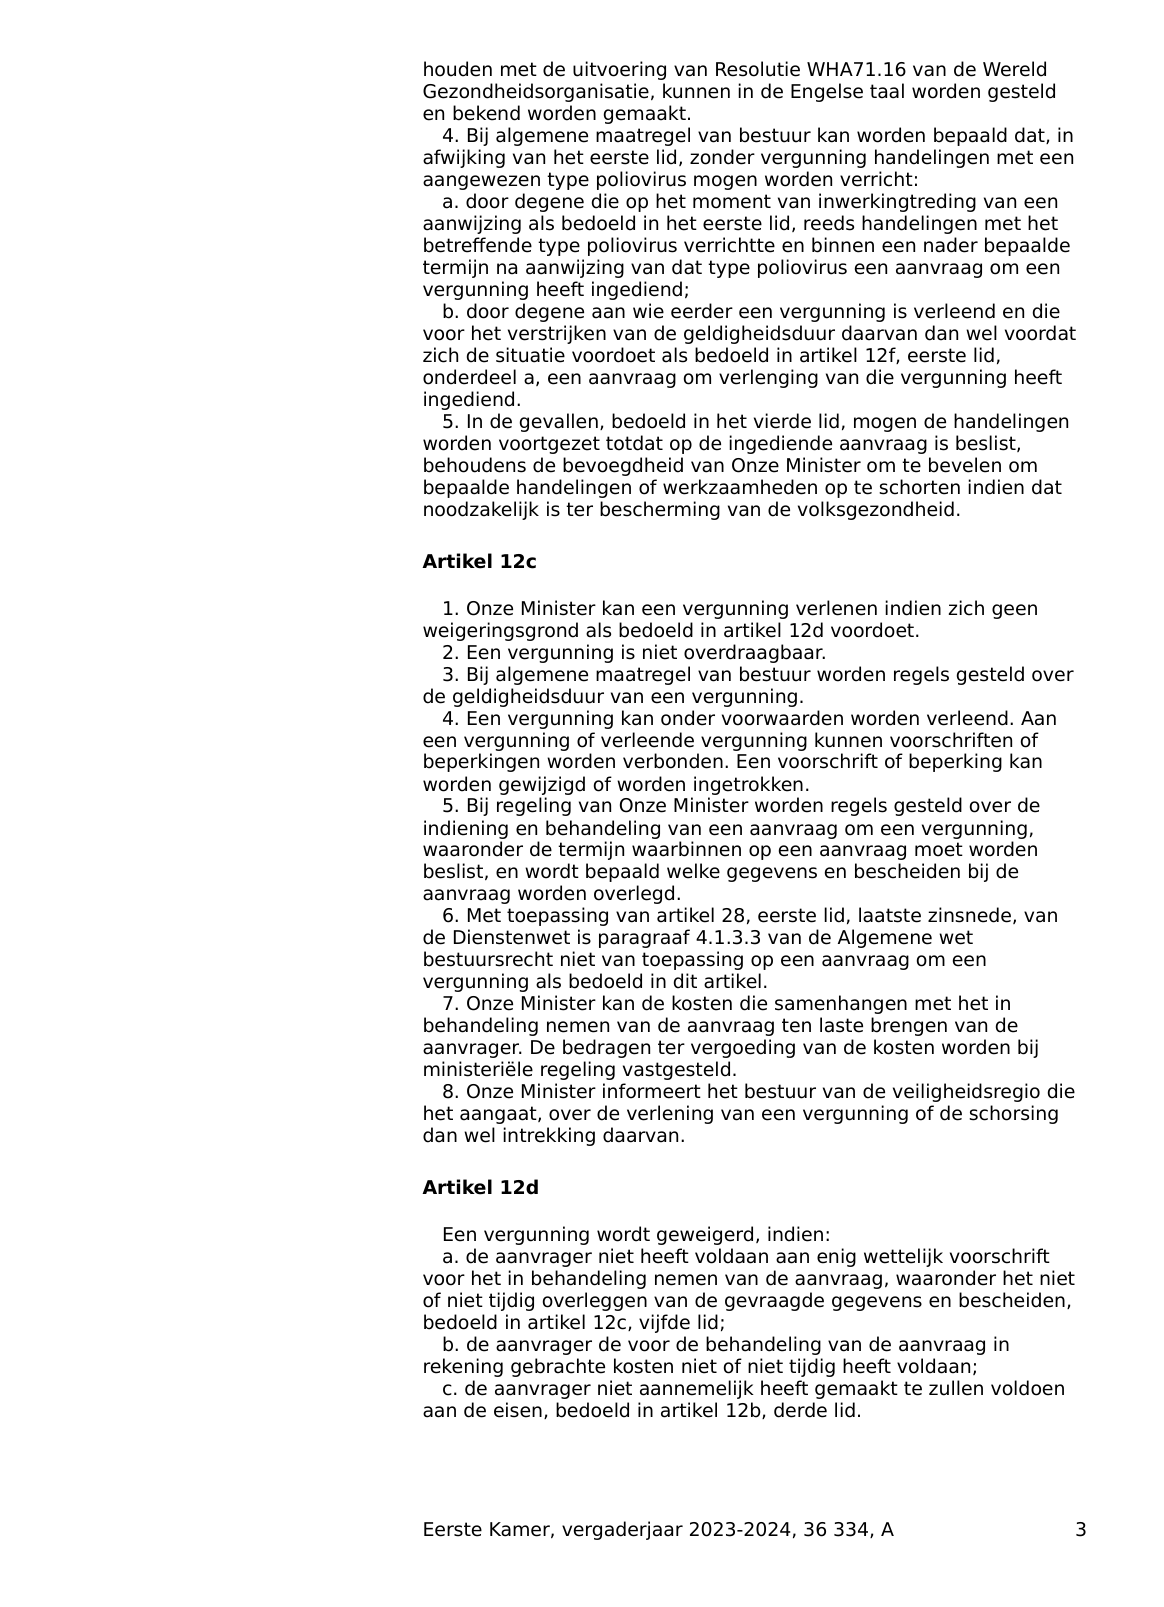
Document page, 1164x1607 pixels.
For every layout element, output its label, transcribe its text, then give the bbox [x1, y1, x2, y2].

text 1. Onze Minister kan een vergunning verlenen indien zich geen weigeringsgrond als bedoeld in artikel 12d voordoet. [422, 598, 1087, 642]
text 3. Bij algemene maatregel van bestuur worden regels gesteld over de geldigheidsduur van een vergunning. [422, 663, 1087, 707]
text 8. Onze Minister informeert het bestuur van de veiligheidsregio die het aangaat, over de verlening van een vergunning of de schorsing dan wel intrekking daarvan. [422, 1081, 1087, 1147]
text b. de aanvrager de voor de behandeling van de aanvraag in rekening gebrachte kosten niet of niet tijdig heeft voldaan; [422, 1334, 1087, 1378]
text 7. Onze Minister kan de kosten die samenhangen met het in behandeling nemen van de aanvraag ten laste brengen van de aanvrager. De bedragen ter vergoeding van de kosten worden bij ministeriële regeling vastgesteld. [422, 993, 1087, 1081]
text 5. In de gevallen, bedoeld in het vierde lid, mogen de handelingen worden voortgezet totdat op de ingediende aanvraag is beslist, behoudens de bevoegdheid van Onze Minister om te bevelen om bepaalde handelingen of werkzaamheden op te schorten indien dat noodzakelijk is ter bescherming van de volksgezondheid. [422, 411, 1087, 521]
text Een vergunning wordt geweigerd, indien: [422, 1224, 1087, 1246]
text 5. Bij regeling van Onze Minister worden regels gesteld over de indiening en behandeling van een aanvraag om een vergunning, waaronder de termijn waarbinnen op een aanvraag moet worden beslist, en wordt bepaald welke gegevens en bescheiden bij de aanvraag worden overlegd. [422, 795, 1087, 905]
text 4. Een vergunning kan onder voorwaarden worden verleend. Aan een vergunning of verleende vergunning kunnen voorschriften of beperkingen worden verbonden. Een voorschrift of beperking kan worden gewijzigd of worden ingetrokken. [422, 707, 1087, 795]
subtitle Artikel 12c [422, 551, 1087, 573]
text 2. Een vergunning is niet overdraagbaar. [422, 642, 1087, 663]
text 4. Bij algemene maatregel van bestuur kan worden bepaald dat, in afwijking van het eerste lid, zonder vergunning handelingen met een aangewezen type poliovirus mogen worden verricht: [422, 125, 1087, 191]
text houden met de uitvoering van Resolutie WHA71.16 van de Wereld Gezondheidsorganisatie, kunnen in de Engelse taal worden gesteld en bekend worden gemaakt. [422, 59, 1087, 125]
text a. de aanvrager niet heeft voldaan aan enig wettelijk voorschrift voor het in behandeling nemen van de aanvraag, waaronder het niet of niet tijdig overleggen van de gevraagde gegevens en bescheiden, bedoeld in artikel 12c, vijfde lid; [422, 1246, 1087, 1334]
text 6. Met toepassing van artikel 28, eerste lid, laatste zinsnede, van de Dienstenwet is paragraaf 4.1.3.3 van de Algemene wet bestuursrecht niet van toepassing op een aanvraag om een vergunning als bedoeld in dit artikel. [422, 905, 1087, 993]
text c. de aanvrager niet aannemelijk heeft gemaakt te zullen voldoen aan de eisen, bedoeld in artikel 12b, derde lid. [422, 1378, 1087, 1422]
text a. door degene die op het moment van inwerkingtreding van een aanwijzing als bedoeld in het eerste lid, reeds handelingen met het betreffende type poliovirus verrichtte en binnen een nader bepaalde termijn na aanwijzing van dat type poliovirus een aanvraag om een vergunning heeft ingediend; [422, 191, 1087, 301]
subtitle Artikel 12d [422, 1177, 1087, 1199]
text b. door degene aan wie eerder een vergunning is verleend en die voor het verstrijken van de geldigheidsduur daarvan dan wel voordat zich de situatie voordoet als bedoeld in artikel 12f, eerste lid, onderdeel a, een aanvraag om verlenging van die vergunning heeft ingediend. [422, 301, 1087, 411]
